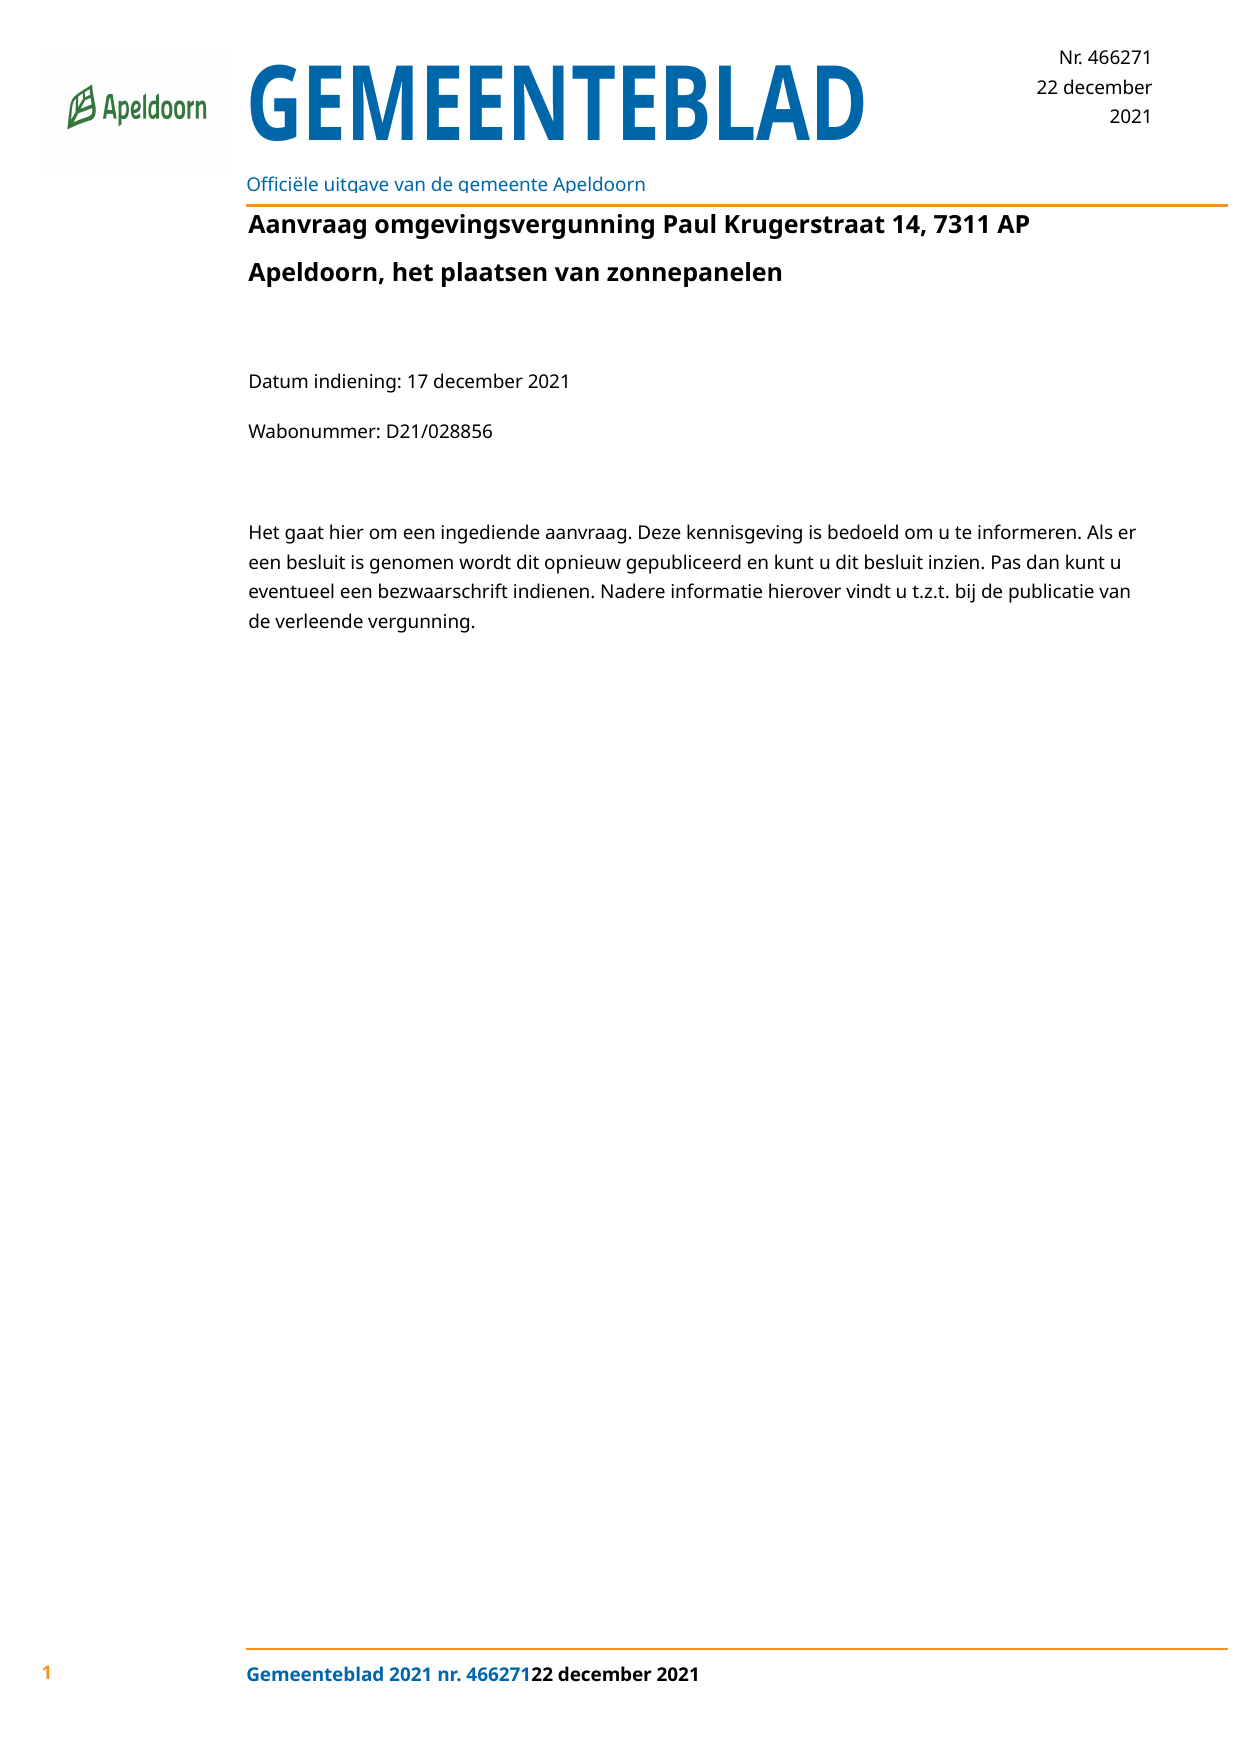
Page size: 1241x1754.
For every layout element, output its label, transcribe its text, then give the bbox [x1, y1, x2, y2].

text Het gaat hier om een ingediende aanvraag. Deze kennisgeving is bedoeld om u te informeren. Als er een besluit is genomen wordt dit opnieuw gepubliceerd en kunt u dit besluit inzien. Pas dan kunt u eventueel een bezwaarschrift indienen. Nadere informatie hierover vindt u t.z.t. bij de publicatie van de verleende vergunning. [248, 519, 1152, 634]
picture [41, 47, 231, 172]
text Aanvraag omgevingsvergunning Paul Krugerstraat 14, 7311 AP Apeldoorn, het plaatsen van zonnepanelen [248, 207, 1152, 288]
text Datum indiening: 17 december 2021 [248, 368, 1152, 394]
text Wabonummer: D21/028856 [248, 419, 1152, 444]
